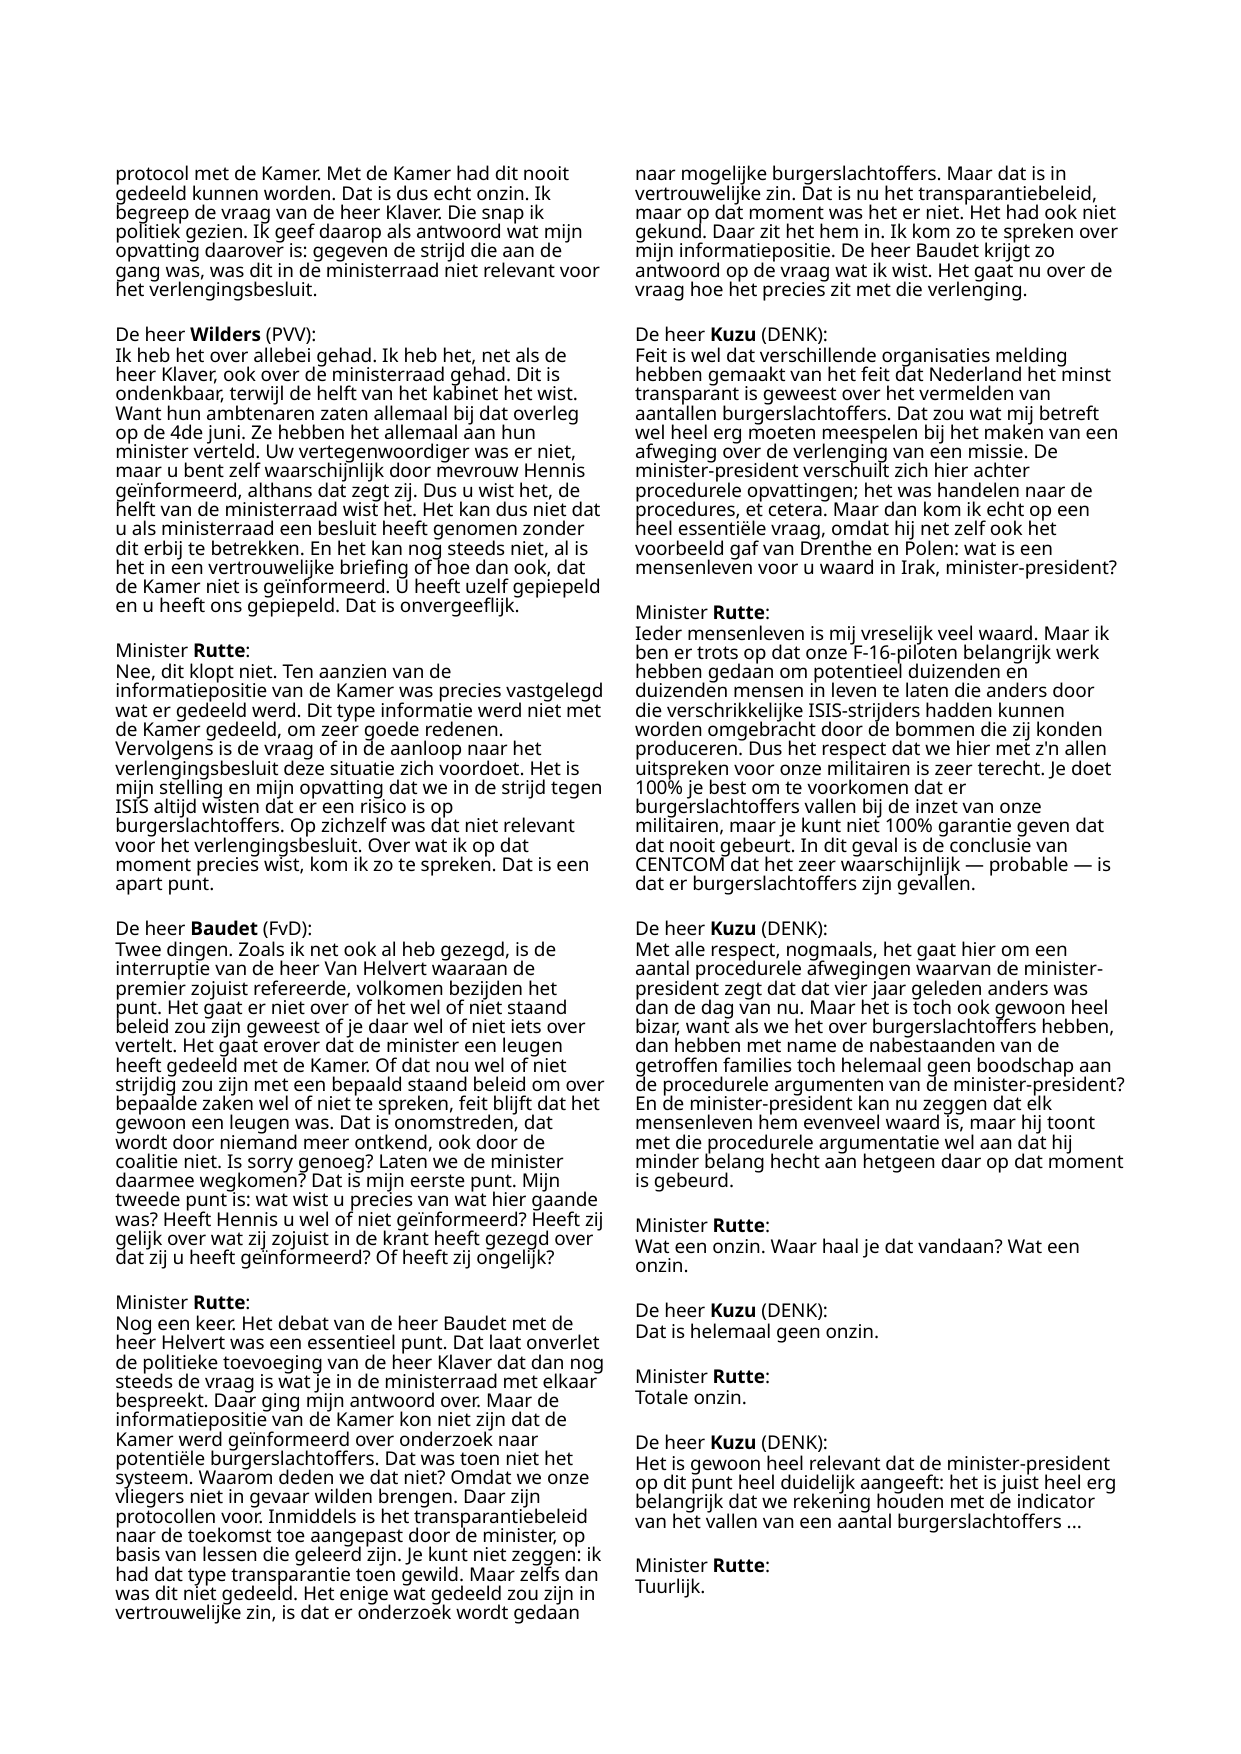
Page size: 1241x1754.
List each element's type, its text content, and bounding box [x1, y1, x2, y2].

text Feit is wel dat verschillende organisaties melding hebben gemaakt van het feit dat Nederland het minst transparant is geweest over het vermelden van aantallen burgerslachtoffers. Dat zou wat mij betreft wel heel erg moeten meespelen bij het maken van een afweging over de verlenging van een missie. De minister-president verschuilt zich hier achter procedurele opvattingen; het was handelen naar de procedures, et cetera. Maar dan kom ik echt op een heel essentiële vraag, omdat hij net zelf ook het voorbeeld gaf van Drenthe en Polen: wat is een mensenleven voor u waard in Irak, minister-president? [635, 347, 1125, 578]
text Totale onzin. [635, 1389, 1125, 1408]
text Ieder mensenleven is mij vreselijk veel waard. Maar ik ben er trots op dat onze F-16-piloten belangrijk werk hebben gedaan om potentieel duizenden en duizenden mensen in leven te laten die anders door die verschrikkelijke ISIS-strijders hadden kunnen worden omgebracht door de bommen die zij konden produceren. Dus het respect dat we hier met z'n allen uitspreken voor onze militairen is zeer terecht. Je doet 100% je best om te voorkomen dat er burgerslachtoffers vallen bij de inzet van onze militairen, maar je kunt niet 100% garantie geven dat dat nooit gebeurt. In dit geval is de conclusie van CENTCOM dat het zeer waarschijnlijk — probable — is dat er burgerslachtoffers zijn gevallen. [635, 624, 1125, 894]
text protocol met de Kamer. Met de Kamer had dit nooit gedeeld kunnen worden. Dat is dus echt onzin. Ik begreep de vraag van de heer Klaver. Die snap ik politiek gezien. Ik geef daarop als antwoord wat mijn opvatting daarover is: gegeven de strijd die aan de gang was, was dit in de ministerraad niet relevant voor het verlengingsbesluit. [115, 165, 605, 300]
text Minister Rutte: [635, 1363, 1125, 1389]
text Minister Rutte: [635, 1212, 1125, 1238]
text Tuurlijk. [635, 1578, 1125, 1598]
text Het is gewoon heel relevant dat de minister-president op dit punt heel duidelijk aangeeft: het is juist heel erg belangrijk dat we rekening houden met de indicator van het vallen van een aantal burgerslachtoffers ... [635, 1455, 1125, 1532]
text Ik heb het over allebei gehad. Ik heb het, net als de heer Klaver, ook over de ministerraad gehad. Dit is ondenkbaar, terwijl de helft van het kabinet het wist. Want hun ambtenaren zaten allemaal bij dat overleg op de 4de juni. Ze hebben het allemaal aan hun minister verteld. Uw vertegenwoordiger was er niet, maar u bent zelf waarschijnlijk door mevrouw Hennis geïnformeerd, althans dat zegt zij. Dus u wist het, de helft van de ministerraad wist het. Het kan dus niet dat u als ministerraad een besluit heeft genomen zonder dit erbij te betrekken. En het kan nog steeds niet, al is het in een vertrouwelijke briefing of hoe dan ook, dat de Kamer niet is geïnformeerd. U heeft uzelf gepiepeld en u heeft ons gepiepeld. Dat is onvergeeflijk. [115, 347, 605, 617]
text Nog een keer. Het debat van de heer Baudet met de heer Helvert was een essentieel punt. Dat laat onverlet de politieke toevoeging van de heer Klaver dat dan nog steeds de vraag is wat je in de ministerraad met elkaar bespreekt. Daar ging mijn antwoord over. Maar de informatiepositie van de Kamer kon niet zijn dat de Kamer werd geïnformeerd over onderzoek naar potentiële burgerslachtoffers. Dat was toen niet het systeem. Waarom deden we dat niet? Omdat we onze vliegers niet in gevaar wilden brengen. Daar zijn protocollen voor. Inmiddels is het transparantiebeleid naar de toekomst toe aangepast door de minister, op basis van lessen die geleerd zijn. Je kunt niet zeggen: ik had dat type transparantie toen gewild. Maar zelfs dan was dit niet gedeeld. Het enige wat gedeeld zou zijn in vertrouwelijke zin, is dat er onderzoek wordt gedaan [115, 1315, 605, 1623]
text Twee dingen. Zoals ik net ook al heb gezegd, is de interruptie van de heer Van Helvert waaraan de premier zojuist refereerde, volkomen bezijden het punt. Het gaat er niet over of het wel of niet staand beleid zou zijn geweest of je daar wel of niet iets over vertelt. Het gaat erover dat de minister een leugen heeft gedeeld met de Kamer. Of dat nou wel of niet strijdig zou zijn met een bepaald staand beleid om over bepaalde zaken wel of niet te spreken, feit blijft dat het gewoon een leugen was. Dat is onomstreden, dat wordt door niemand meer ontkend, ook door de coalitie niet. Is sorry genoeg? Laten we de minister daarmee wegkomen? Dat is mijn eerste punt. Mijn tweede punt is: wat wist u precies van wat hier gaande was? Heeft Hennis u wel of niet geïnformeerd? Heeft zij gelijk over wat zij zojuist in de krant heeft gezegd over dat zij u heeft geïnformeerd? Of heeft zij ongelijk? [115, 941, 605, 1268]
text Nee, dit klopt niet. Ten aanzien van de informatiepositie van de Kamer was precies vastgelegd wat er gedeeld werd. Dit type informatie werd niet met de Kamer gedeeld, om zeer goede redenen. Vervolgens is de vraag of in de aanloop naar het verlengingsbesluit deze situatie zich voordoet. Het is mijn stelling en mijn opvatting dat we in de strijd tegen ISIS altijd wisten dat er een risico is op burgerslachtoffers. Op zichzelf was dat niet relevant voor het verlengingsbesluit. Over wat ik op dat moment precies wist, kom ik zo te spreken. Dat is een apart punt. [115, 663, 605, 894]
text Dat is helemaal geen onzin. [635, 1323, 1125, 1342]
text Wat een onzin. Waar haal je dat vandaan? Wat een onzin. [635, 1238, 1125, 1277]
text De heer Kuzu (DENK): [635, 321, 1125, 347]
text naar mogelijke burgerslachtoffers. Maar dat is in vertrouwelijke zin. Dat is nu het transparantiebeleid, maar op dat moment was het er niet. Het had ook niet gekund. Daar zit het hem in. Ik kom zo te spreken over mijn informatiepositie. De heer Baudet krijgt zo antwoord op de vraag wat ik wist. Het gaat nu over de vraag hoe het precies zit met die verlenging. [635, 165, 1125, 300]
text Met alle respect, nogmaals, het gaat hier om een aantal procedurele afwegingen waarvan de minister-president zegt dat dat vier jaar geleden anders was dan de dag van nu. Maar het is toch ook gewoon heel bizar, want als we het over burgerslachtoffers hebben, dan hebben met name de nabestaanden van de getroffen families toch helemaal geen boodschap aan de procedurele argumenten van de minister-president? En de minister-president kan nu zeggen dat elk mensenleven hem evenveel waard is, maar hij toont met die procedurele argumentatie wel aan dat hij minder belang hecht aan hetgeen daar op dat moment is gebeurd. [635, 941, 1125, 1191]
text De heer Kuzu (DENK): [635, 1429, 1125, 1455]
text De heer Baudet (FvD): [115, 915, 605, 941]
text Minister Rutte: [115, 637, 605, 663]
text De heer Kuzu (DENK): [635, 1297, 1125, 1323]
text Minister Rutte: [115, 1289, 605, 1315]
text Minister Rutte: [635, 1553, 1125, 1578]
text De heer Kuzu (DENK): [635, 915, 1125, 941]
text Minister Rutte: [635, 599, 1125, 624]
text De heer Wilders (PVV): [115, 321, 605, 347]
